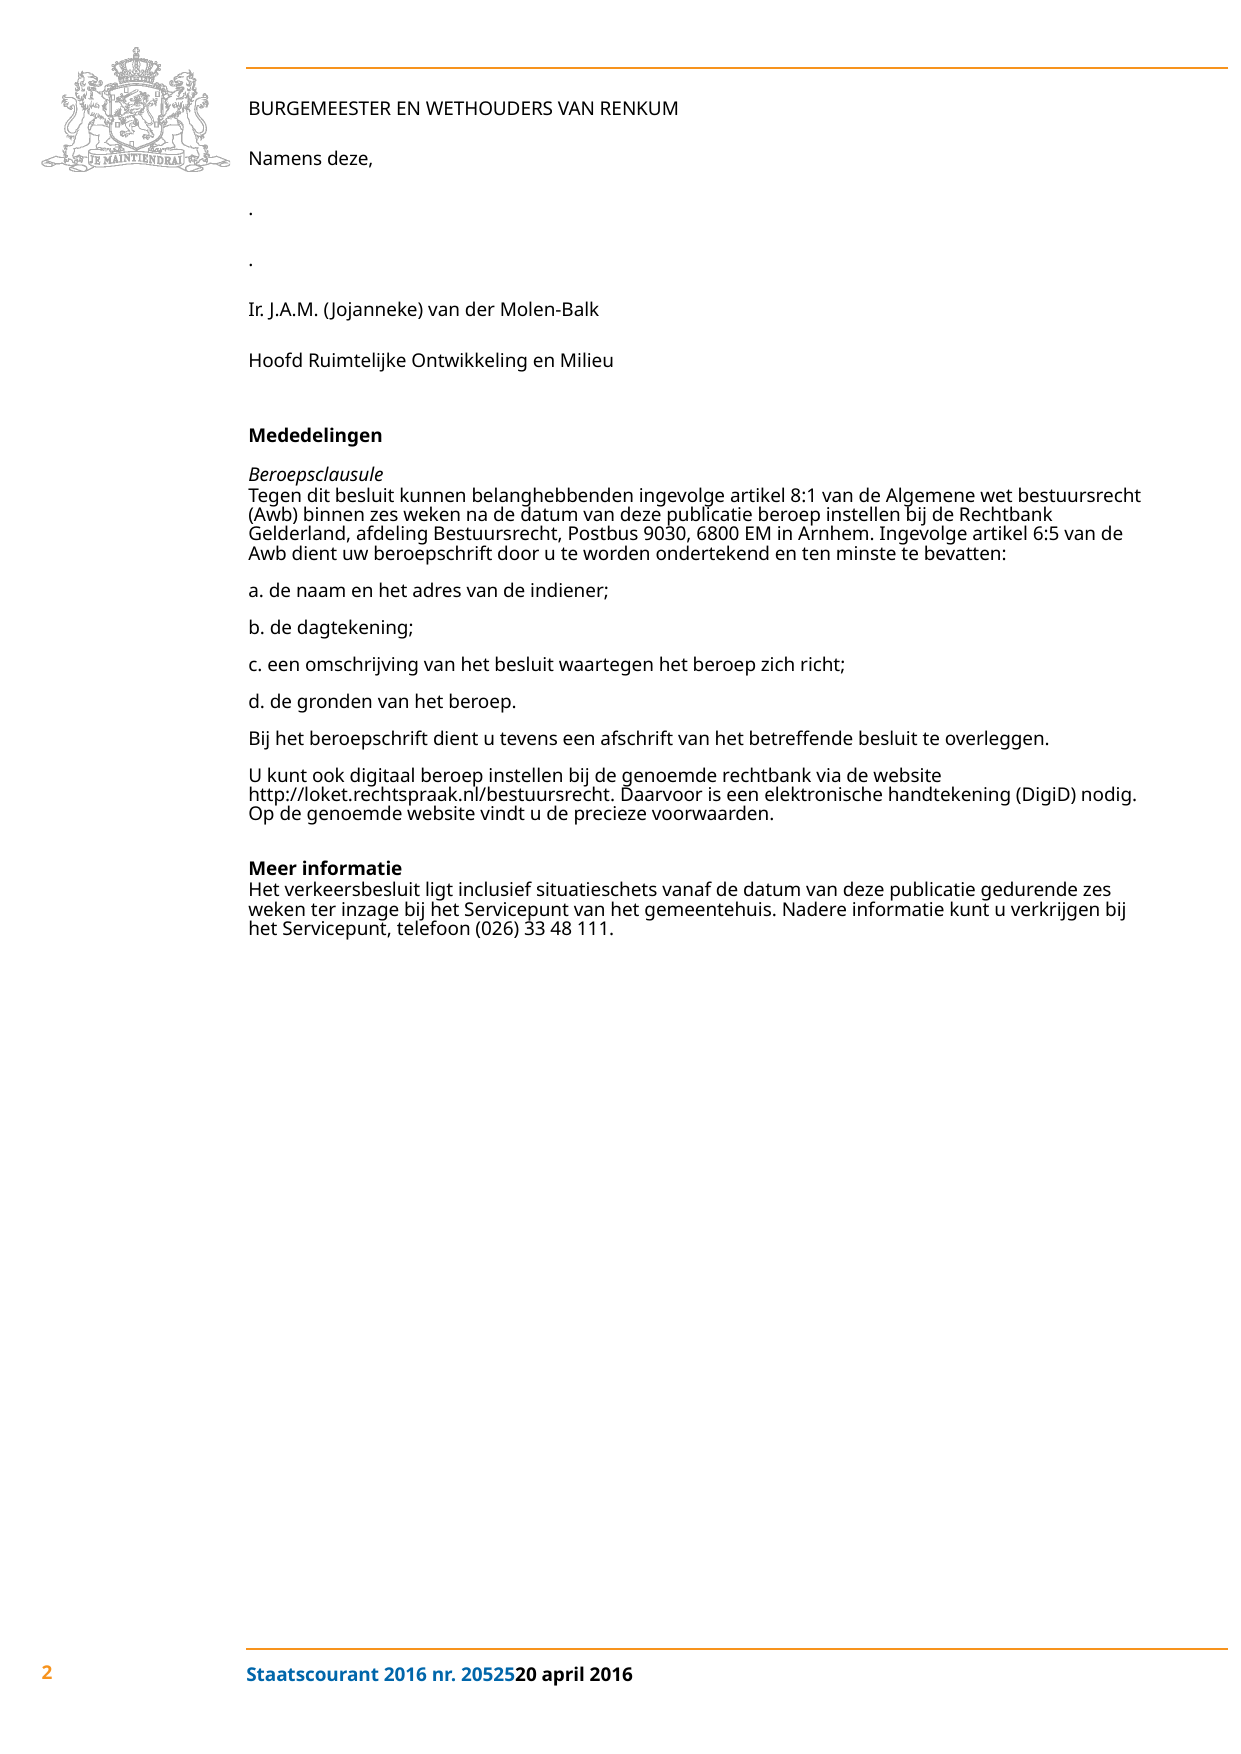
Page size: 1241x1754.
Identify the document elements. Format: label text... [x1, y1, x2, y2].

text d. de gronden van het beroep. [248, 693, 1152, 712]
text Het verkeersbesluit ligt inclusief situatieschets vanaf de datum van deze publicatie gedurende zes weken ter inzage bij het Servicepunt van het gemeentehuis. Nadere informatie kunt u verkrijgen bij het Servicepunt, telefoon (026) 33 48 111. [248, 881, 1152, 939]
text Ir. J.A.M. (Jojanneke) van der Molen-Balk [248, 296, 1152, 322]
text Beroepsclausule [248, 461, 1152, 487]
text Hoofd Ruimtelijke Ontwikkeling en Milieu [248, 347, 1152, 373]
picture [41, 47, 231, 172]
text c. een omschrijving van het besluit waartegen het beroep zich richt; [248, 656, 1152, 675]
text . [248, 246, 1152, 272]
text Bij het beroepschrift dient u tevens een afschrift van het betreffende besluit te overleggen. [248, 729, 1152, 749]
text BURGEMEESTER EN WETHOUDERS VAN RENKUM [248, 95, 1152, 121]
text b. de dagtekening; [248, 619, 1152, 638]
text Mededelingen [248, 422, 1152, 448]
text Tegen dit besluit kunnen belanghebbenden ingevolge artikel 8:1 van de Algemene wet bestuursrecht (Awb) binnen zes weken na de datum van deze publicatie beroep instellen bij de Rechtbank Gelderland, afdeling Bestuursrecht, Postbus 9030, 6800 EM in Arnhem. Ingevolge artikel 6:5 van de Awb dient uw beroepschrift door u te worden ondertekend en ten minste te bevatten: [248, 487, 1152, 564]
text a. de naam en het adres van de indiener; [248, 582, 1152, 601]
text Namens deze, [248, 145, 1152, 171]
text . [248, 196, 1152, 221]
text Meer informatie [248, 856, 1152, 881]
text U kunt ook digitaal beroep instellen bij de genoemde rechtbank via de website http://loket.rechtspraak.nl/bestuursrecht. Daarvoor is een elektronische handtekening (DigiD) nodig. Op de genoemde website vindt u de precieze voorwaarden. [248, 767, 1152, 824]
